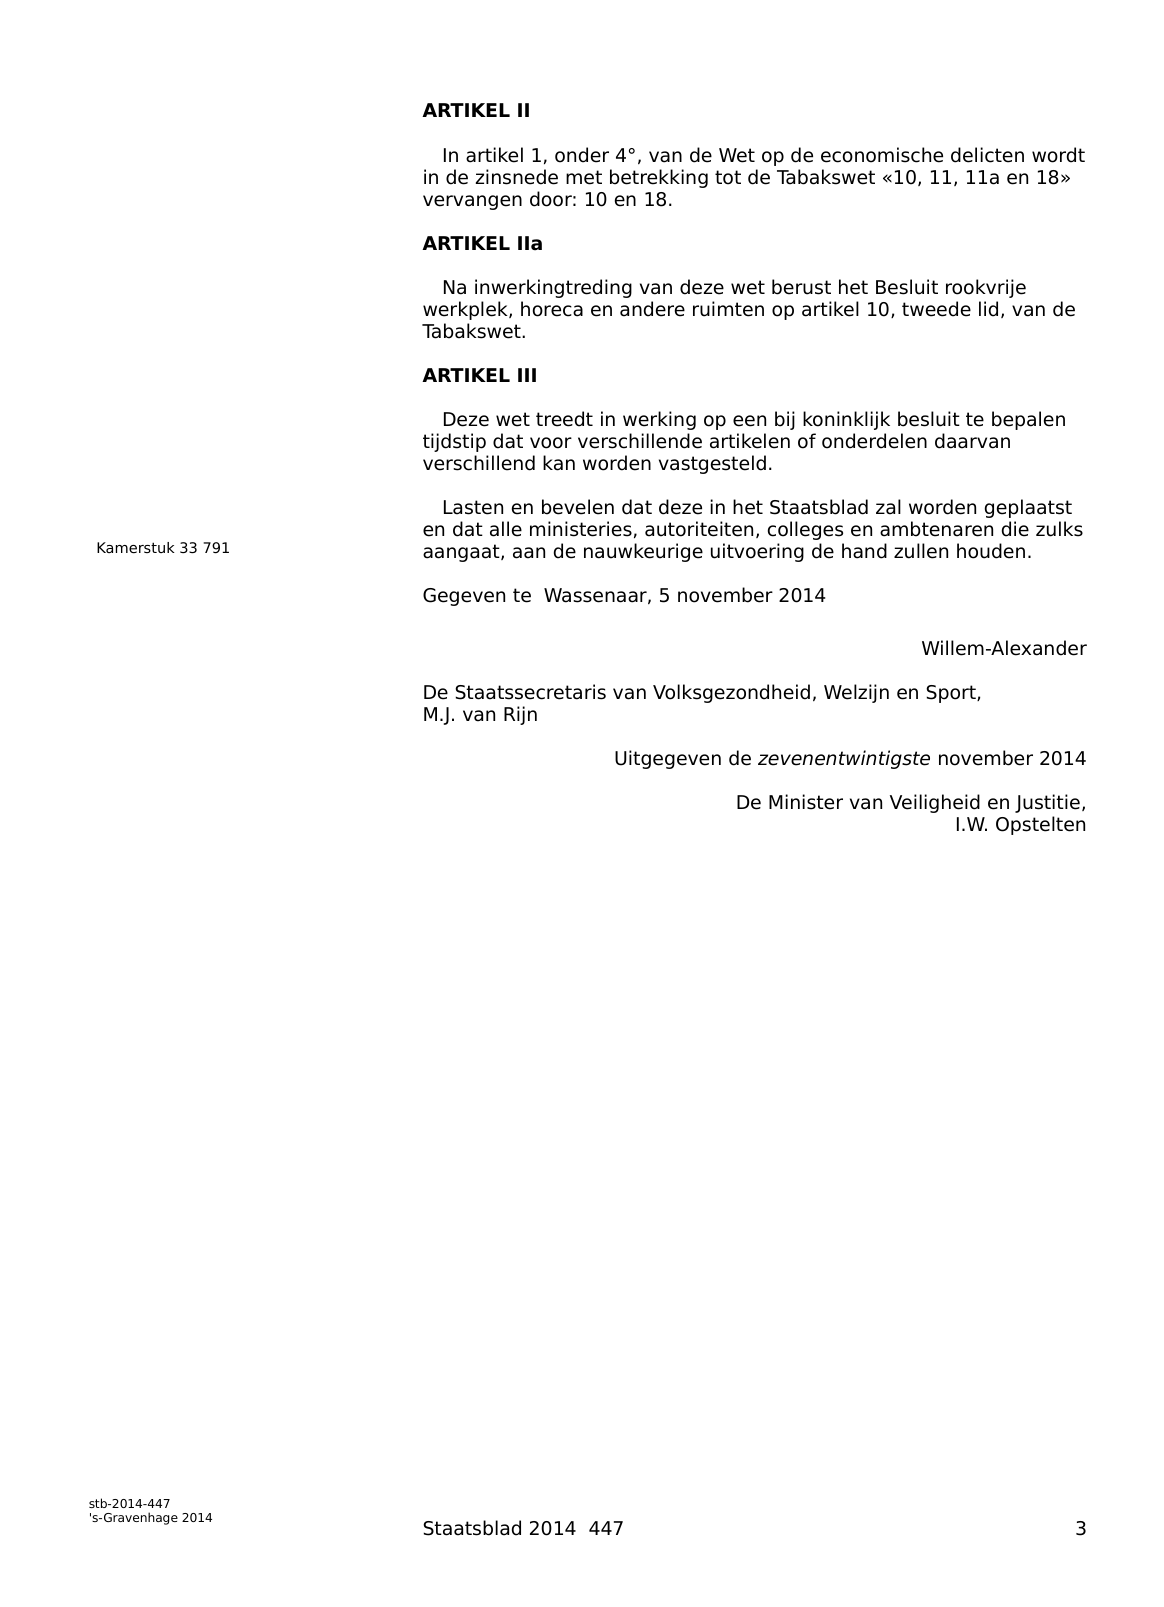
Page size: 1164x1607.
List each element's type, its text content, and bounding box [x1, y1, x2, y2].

text De Staatssecretaris van Volksgezondheid, Welzijn en Sport, M.J. van Rijn [422, 682, 1087, 726]
text Gegeven te Wassenaar, 5 november 2014 [422, 585, 1087, 607]
text Uitgegeven de zevenentwintigste november 2014 [422, 748, 1087, 770]
subtitle ARTIKEL III [422, 365, 1087, 387]
text Deze wet treedt in werking op een bij koninklijk besluit te bepalen tijdstip dat voor verschillende artikelen of onderdelen daarvan verschillend kan worden vastgesteld. [422, 409, 1087, 475]
subtitle ARTIKEL II [422, 100, 1087, 122]
text Lasten en bevelen dat deze in het Staatsblad zal worden geplaatst en dat alle ministeries, autoriteiten, colleges en ambtenaren die zulks aangaat, aan de nauwkeurige uitvoering de hand zullen houden. [422, 497, 1087, 563]
text Willem-Alexander [422, 637, 1087, 659]
text De Minister van Veiligheid en Justitie, I.W. Opstelten [422, 792, 1087, 836]
subtitle ARTIKEL IIa [422, 233, 1087, 255]
text Kamerstuk 33 791 [77, 540, 396, 557]
text In artikel 1, onder 4°, van de Wet op de economische delicten wordt in de zinsnede met betrekking tot de Tabakswet «10, 11, 11a en 18» vervangen door: 10 en 18. [422, 144, 1087, 211]
text Na inwerkingtreding van deze wet berust het Besluit rookvrije werkplek, horeca en andere ruimten op artikel 10, tweede lid, van de Tabakswet. [422, 277, 1087, 343]
text 's-Gravenhage 2014 [88, 1511, 323, 1525]
text stb-2014-447 [88, 1497, 323, 1511]
